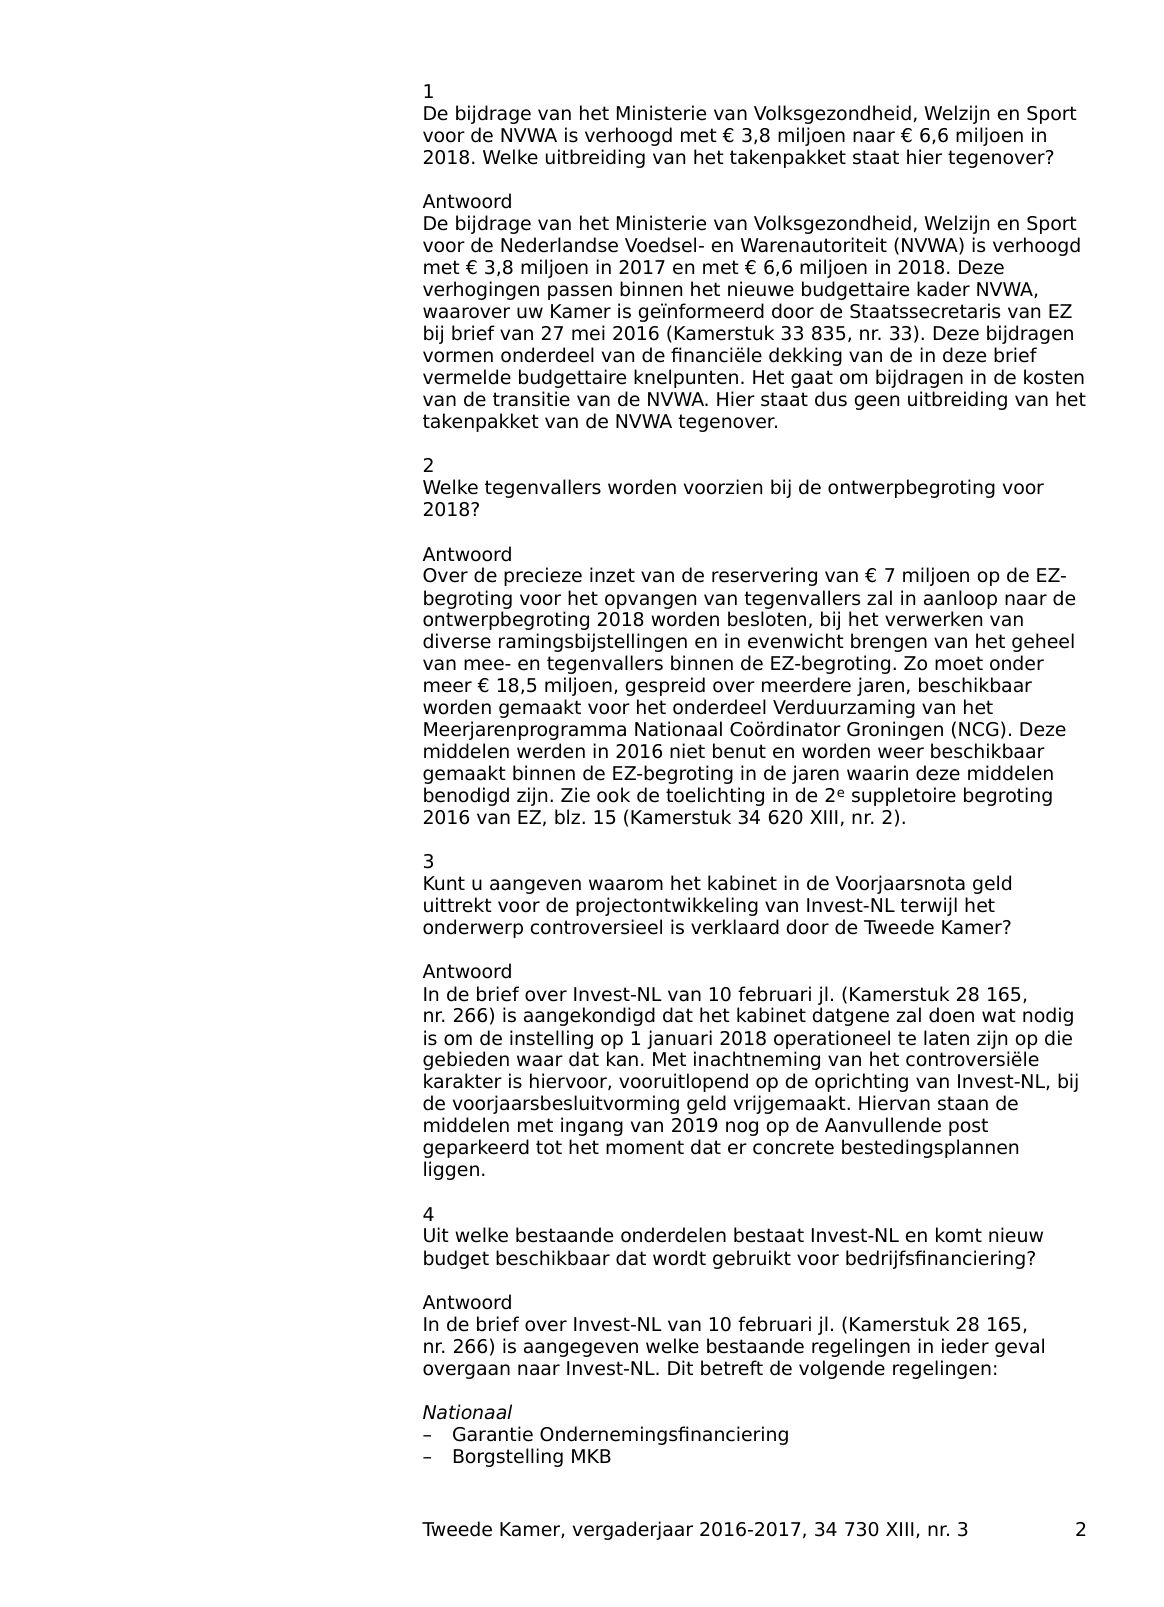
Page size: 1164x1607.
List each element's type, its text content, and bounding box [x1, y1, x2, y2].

text 4 [422, 1203, 1087, 1225]
text De bijdrage van het Ministerie van Volksgezondheid, Welzijn en Sport voor de Nederlandse Voedsel- en Warenautoriteit (NVWA) is verhoogd met € 3,8 miljoen in 2017 en met € 6,6 miljoen in 2018. Deze verhogingen passen binnen het nieuwe budgettaire kader NVWA, waarover uw Kamer is geïnformeerd door de Staatssecretaris van EZ bij brief van 27 mei 2016 (Kamerstuk 33 835, nr. 33). Deze bijdragen vormen onderdeel van de financiële dekking van de in deze brief vermelde budgettaire knelpunten. Het gaat om bijdragen in de kosten van de transitie van de NVWA. Hier staat dus geen uitbreiding van het takenpakket van de NVWA tegenover. [422, 213, 1087, 433]
text In de brief over Invest-NL van 10 februari jl. (Kamerstuk 28 165, nr. 266) is aangegeven welke bestaande regelingen in ieder geval overgaan naar Invest-NL. Dit betreft de volgende regelingen: [422, 1313, 1087, 1379]
text 2 [422, 455, 1087, 477]
text – Borgstelling MKB [422, 1446, 1087, 1468]
text Over de precieze inzet van de reservering van € 7 miljoen op de EZ-begroting voor het opvangen van tegenvallers zal in aanloop naar de ontwerpbegroting 2018 worden besloten, bij het verwerken van diverse ramingsbijstellingen en in evenwicht brengen van het geheel van mee- en tegenvallers binnen de EZ-begroting. Zo moet onder meer € 18,5 miljoen, gespreid over meerdere jaren, beschikbaar worden gemaakt voor het onderdeel Verduurzaming van het Meerjarenprogramma Nationaal Coördinator Groningen (NCG). Deze middelen werden in 2016 niet benut en worden weer beschikbaar gemaakt binnen de EZ-begroting in de jaren waarin deze middelen benodigd zijn. Zie ook de toelichting in de 2e suppletoire begroting 2016 van EZ, blz. 15 (Kamerstuk 34 620 XIII, nr. 2). [422, 565, 1087, 829]
text Welke tegenvallers worden voorzien bij de ontwerpbegroting voor 2018? [422, 477, 1087, 521]
text – Garantie Ondernemingsfinanciering [422, 1424, 1087, 1446]
text 3 [422, 851, 1087, 873]
text Antwoord [422, 1292, 1087, 1313]
text 1 [422, 81, 1087, 103]
text Antwoord [422, 543, 1087, 565]
text Antwoord [422, 191, 1087, 213]
text Nationaal [422, 1402, 1087, 1424]
text Uit welke bestaande onderdelen bestaat Invest-NL en komt nieuw budget beschikbaar dat wordt gebruikt voor bedrijfsfinanciering? [422, 1225, 1087, 1269]
text De bijdrage van het Ministerie van Volksgezondheid, Welzijn en Sport voor de NVWA is verhoogd met € 3,8 miljoen naar € 6,6 miljoen in 2018. Welke uitbreiding van het takenpakket staat hier tegenover? [422, 103, 1087, 169]
text Kunt u aangeven waarom het kabinet in de Voorjaarsnota geld uittrekt voor de projectontwikkeling van Invest-NL terwijl het onderwerp controversieel is verklaard door de Tweede Kamer? [422, 873, 1087, 939]
text In de brief over Invest-NL van 10 februari jl. (Kamerstuk 28 165, nr. 266) is aangekondigd dat het kabinet datgene zal doen wat nodig is om de instelling op 1 januari 2018 operationeel te laten zijn op die gebieden waar dat kan. Met inachtneming van het controversiële karakter is hiervoor, vooruitlopend op de oprichting van Invest-NL, bij de voorjaarsbesluitvorming geld vrijgemaakt. Hiervan staan de middelen met ingang van 2019 nog op de Aanvullende post geparkeerd tot het moment dat er concrete bestedingsplannen liggen. [422, 983, 1087, 1181]
text Antwoord [422, 961, 1087, 983]
